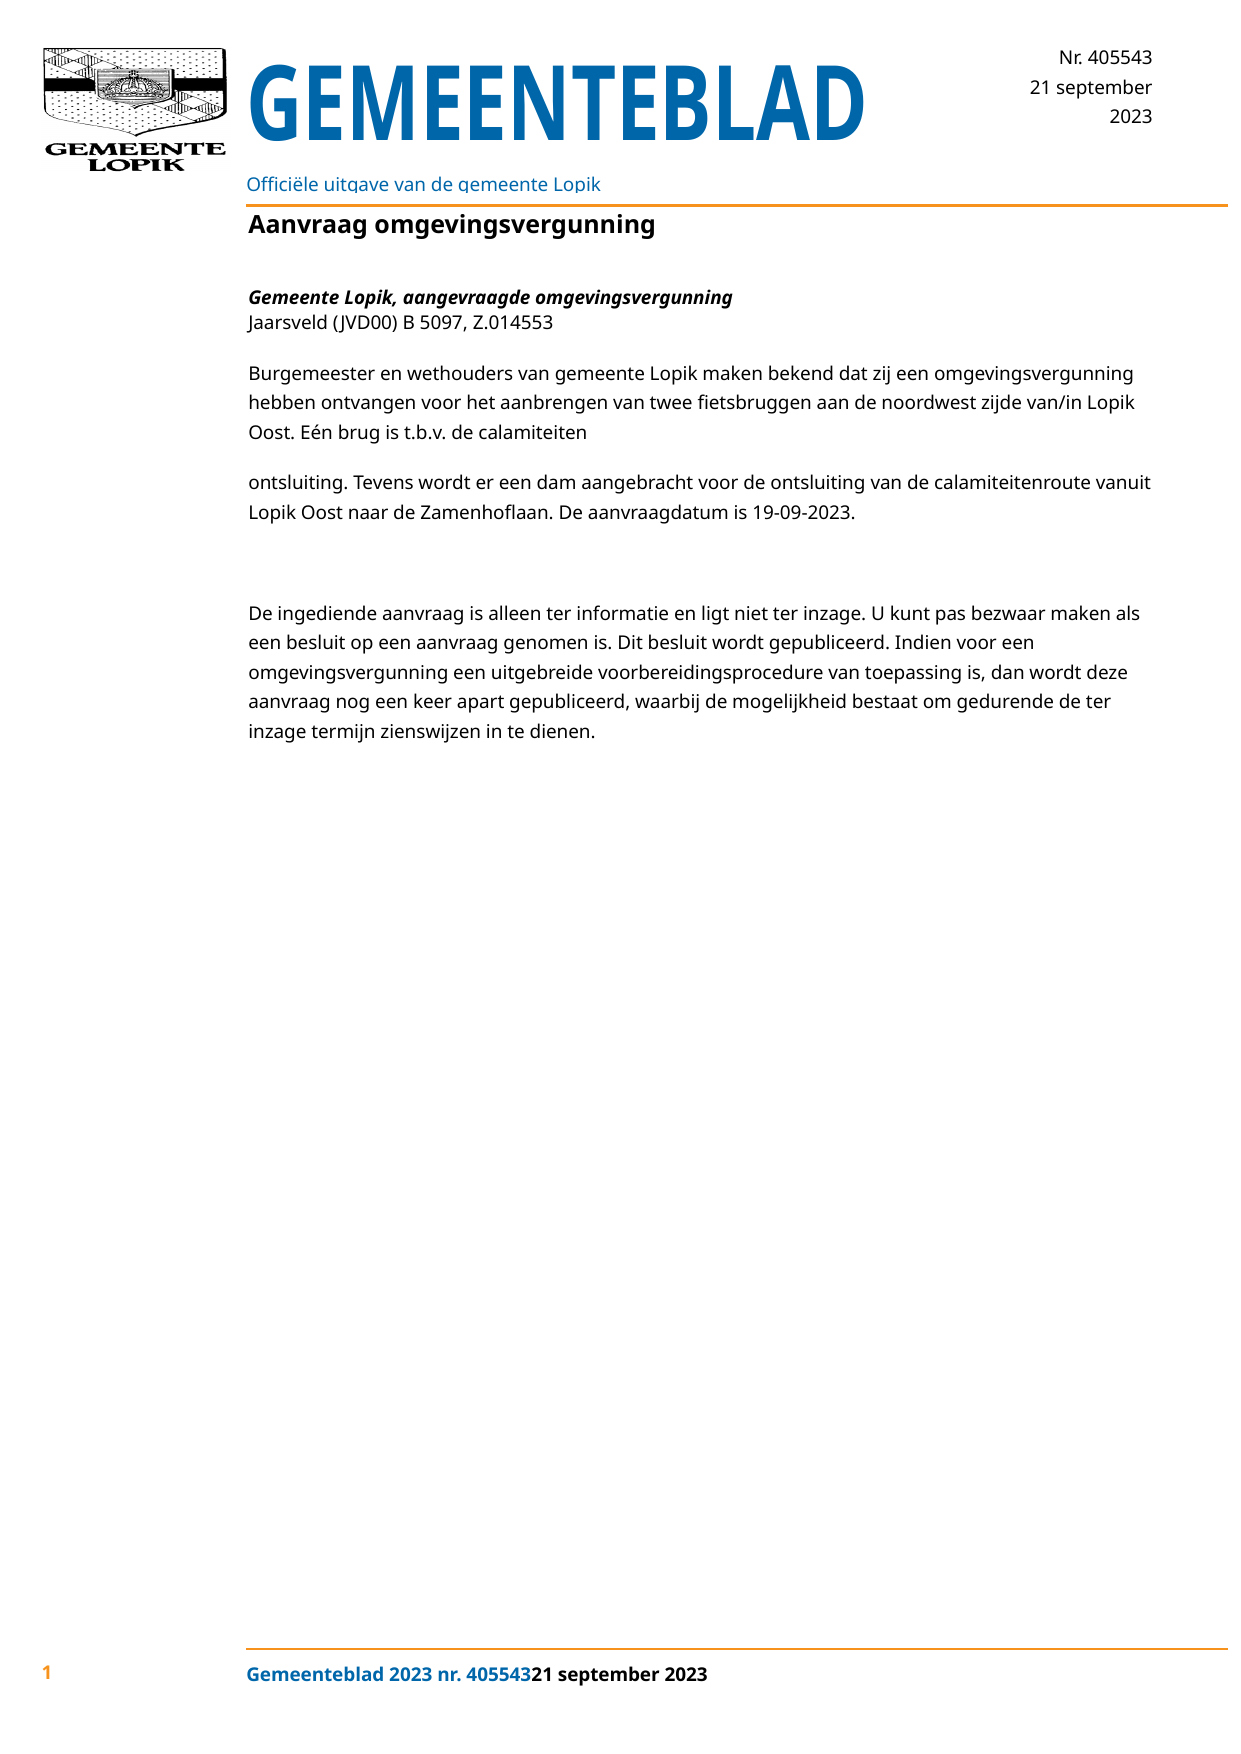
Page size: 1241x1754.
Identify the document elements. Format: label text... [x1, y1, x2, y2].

text Jaarsveld (JVD00) B 5097, Z.014553 [248, 309, 1152, 335]
text De ingediende aanvraag is alleen ter informatie en ligt niet ter inzage. U kunt pas bezwaar maken als een besluit op een aanvraag genomen is. Dit besluit wordt gepubliceerd. Indien voor een omgevingsvergunning een uitgebreide voorbereidingsprocedure van toepassing is, dan wordt deze aanvraag nog een keer apart gepubliceerd, waarbij de mogelijkheid bestaat om gedurende de ter inzage termijn zienswijzen in te dienen. [248, 600, 1152, 744]
text Aanvraag omgevingsvergunning [248, 207, 1152, 241]
text Burgemeester en wethouders van gemeente Lopik maken bekend dat zij een omgevingsvergunning hebben ontvangen voor het aanbrengen van twee fietsbruggen aan de noordwest zijde van/in Lopik Oost. Eén brug is t.b.v. de calamiteiten [248, 360, 1152, 445]
text ontsluiting. Tevens wordt er een dam aangebracht voor de ontsluiting van de calamiteitenroute vanuit Lopik Oost naar de Zamenhoflaan. De aanvraagdatum is 19-09-2023. [248, 469, 1152, 525]
picture [41, 47, 231, 172]
text Gemeente Lopik, aangevraagde omgevingsvergunning [248, 284, 1152, 309]
